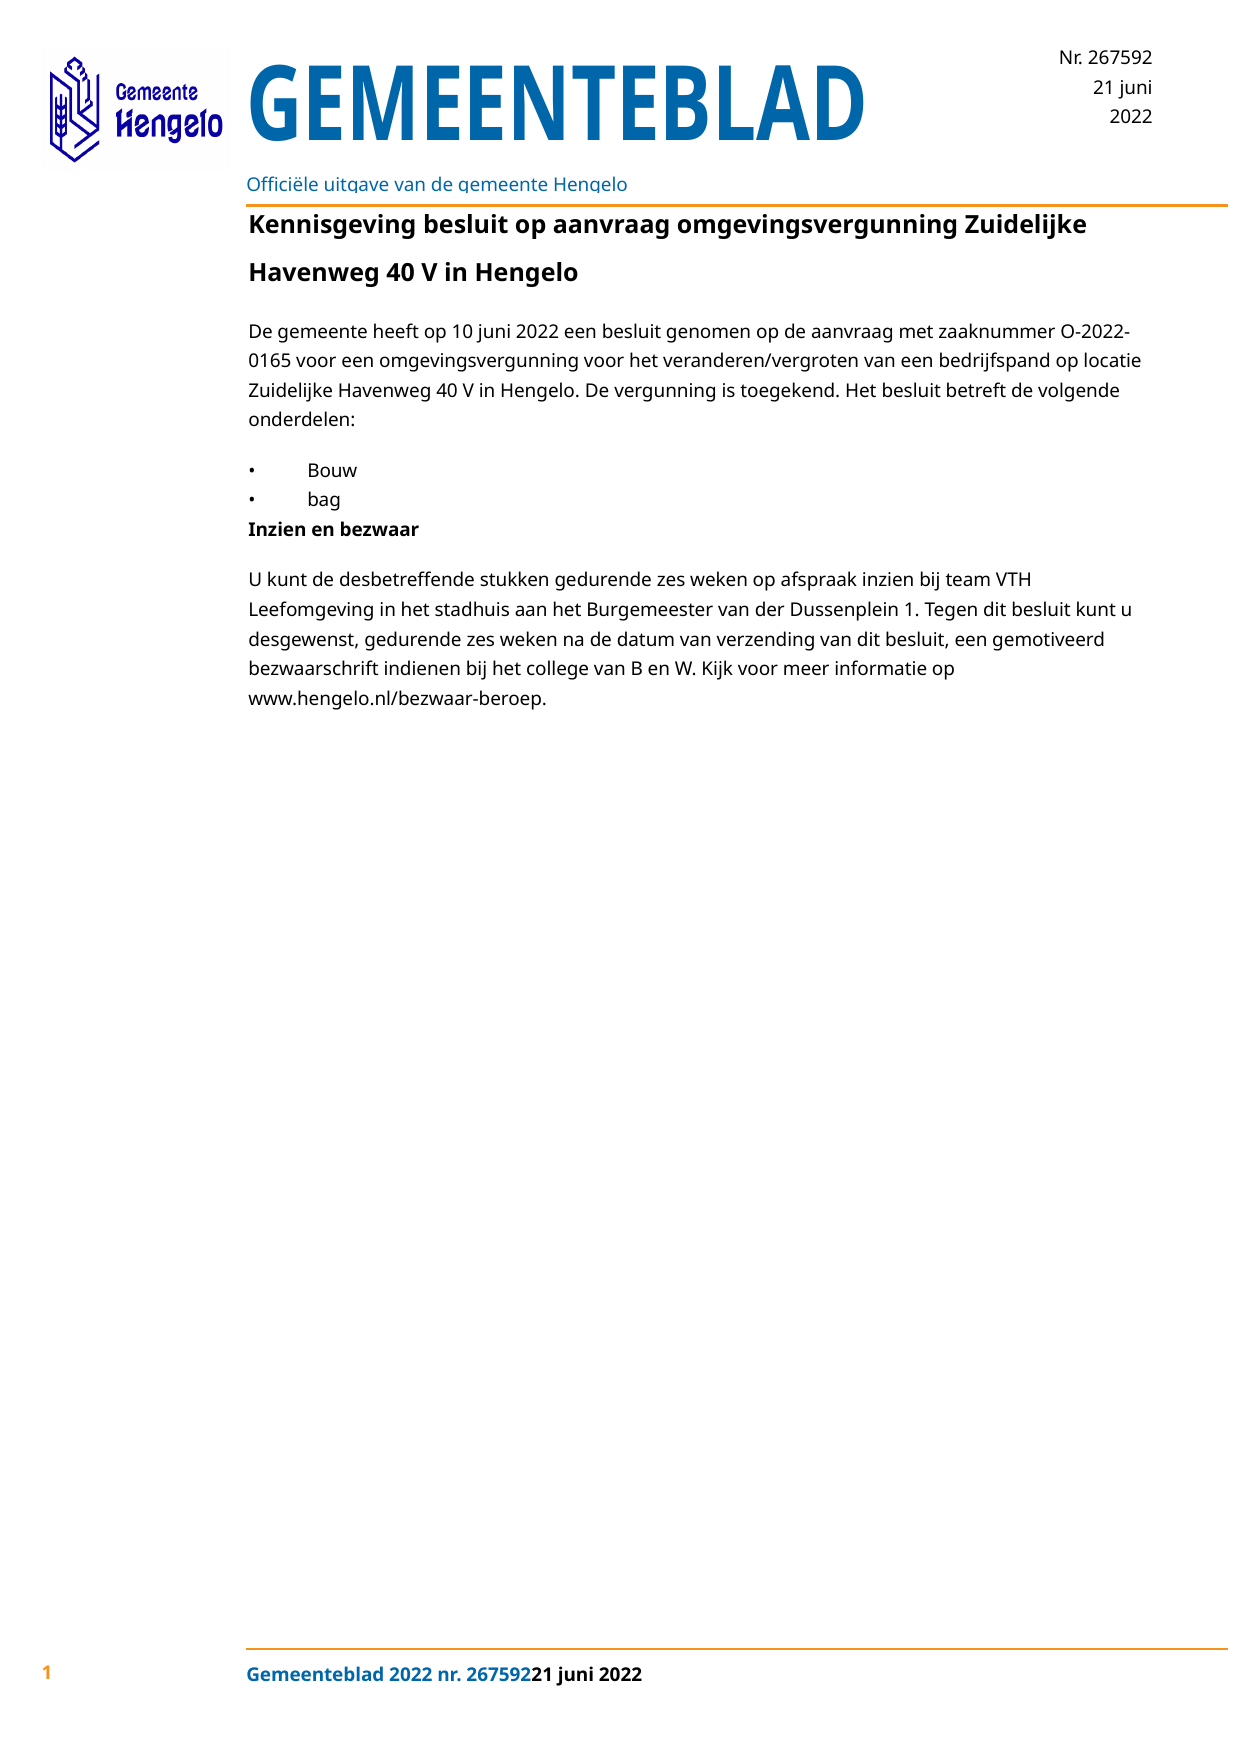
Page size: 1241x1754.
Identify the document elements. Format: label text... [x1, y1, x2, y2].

list Bouw [248, 457, 1152, 483]
text Inzien en bezwaar [248, 516, 1152, 542]
text U kunt de desbetreffende stukken gedurende zes weken op afspraak inzien bij team VTH Leefomgeving in het stadhuis aan het Burgemeester van der Dussenplein 1. Tegen dit besluit kunt u desgewenst, gedurende zes weken na de datum van verzending van dit besluit, een gemotiveerd bezwaarschrift indienen bij het college van B en W. Kijk voor meer informatie op www.hengelo.nl/bezwaar-beroep. [248, 567, 1152, 711]
picture [41, 47, 231, 172]
text Kennisgeving besluit op aanvraag omgevingsvergunning Zuidelijke Havenweg 40 V in Hengelo [248, 207, 1152, 288]
list bag [248, 487, 1152, 512]
text De gemeente heeft op 10 juni 2022 een besluit genomen op de aanvraag met zaaknummer O-2022-0165 voor een omgevingsvergunning voor het veranderen/vergroten van een bedrijfspand op locatie Zuidelijke Havenweg 40 V in Hengelo. De vergunning is toegekend. Het besluit betreft de volgende onderdelen: [248, 318, 1152, 432]
